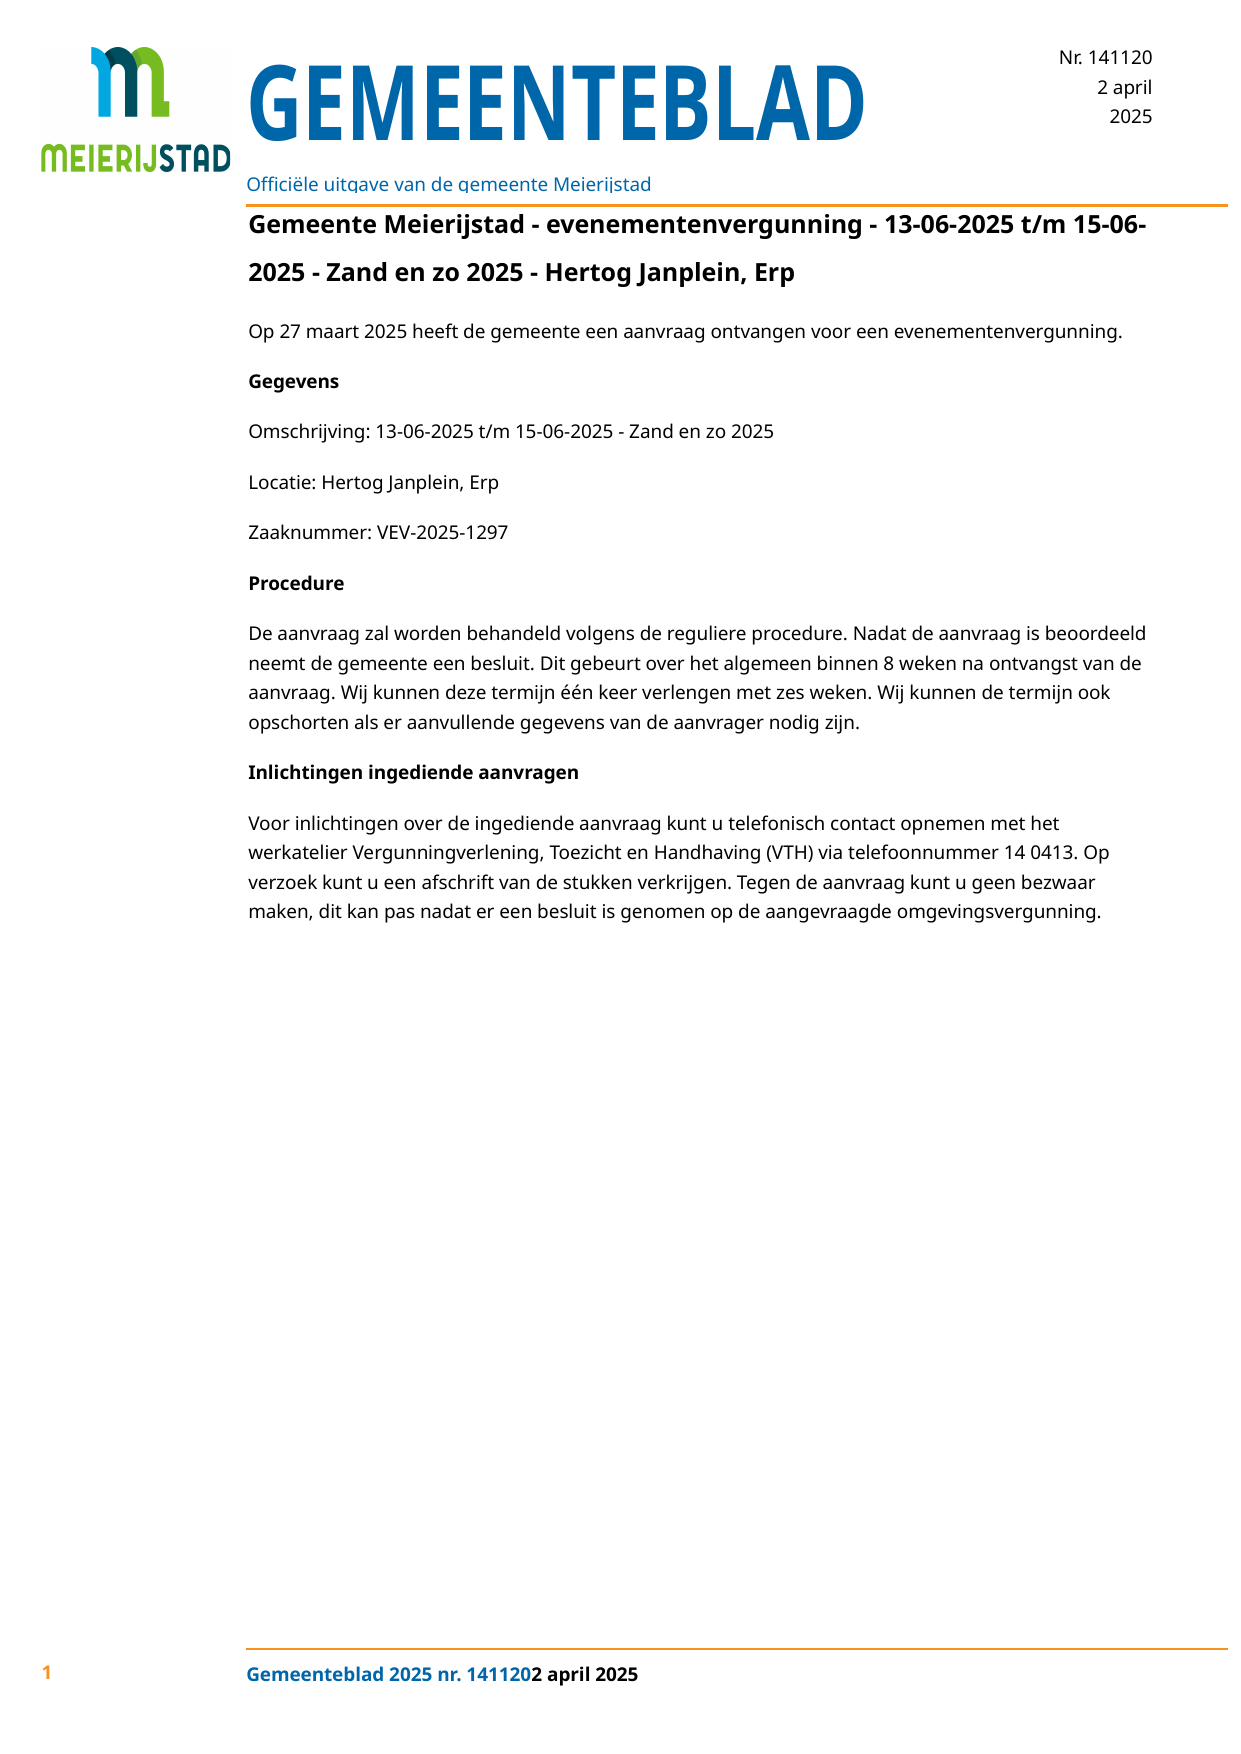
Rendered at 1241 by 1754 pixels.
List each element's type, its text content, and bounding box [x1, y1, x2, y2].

text Gemeente Meierijstad - evenementenvergunning - 13-06-2025 t/m 15-06-2025 - Zand en zo 2025 - Hertog Janplein, Erp [248, 207, 1152, 288]
picture [41, 47, 231, 172]
text Procedure [248, 570, 1152, 596]
text Locatie: Hertog Janplein, Erp [248, 469, 1152, 495]
text Inlichtingen ingediende aanvragen [248, 759, 1152, 785]
text Voor inlichtingen over de ingediende aanvraag kunt u telefonisch contact opnemen met het werkatelier Vergunningverlening, Toezicht en Handhaving (VTH) via telefoonnummer 14 0413. Op verzoek kunt u een afschrift van de stukken verkrijgen. Tegen de aanvraag kunt u geen bezwaar maken, dit kan pas nadat er een besluit is genomen op de aangevraagde omgevingsvergunning. [248, 810, 1152, 924]
text Op 27 maart 2025 heeft de gemeente een aanvraag ontvangen voor een evenementenvergunning. [248, 318, 1152, 344]
text Gegevens [248, 368, 1152, 394]
text De aanvraag zal worden behandeld volgens de reguliere procedure. Nadat de aanvraag is beoordeeld neemt de gemeente een besluit. Dit gebeurt over het algemeen binnen 8 weken na ontvangst van de aanvraag. Wij kunnen deze termijn één keer verlengen met zes weken. Wij kunnen de termijn ook opschorten als er aanvullende gegevens van de aanvrager nodig zijn. [248, 620, 1152, 735]
text Omschrijving: 13-06-2025 t/m 15-06-2025 - Zand en zo 2025 [248, 419, 1152, 444]
text Zaaknummer: VEV-2025-1297 [248, 519, 1152, 545]
